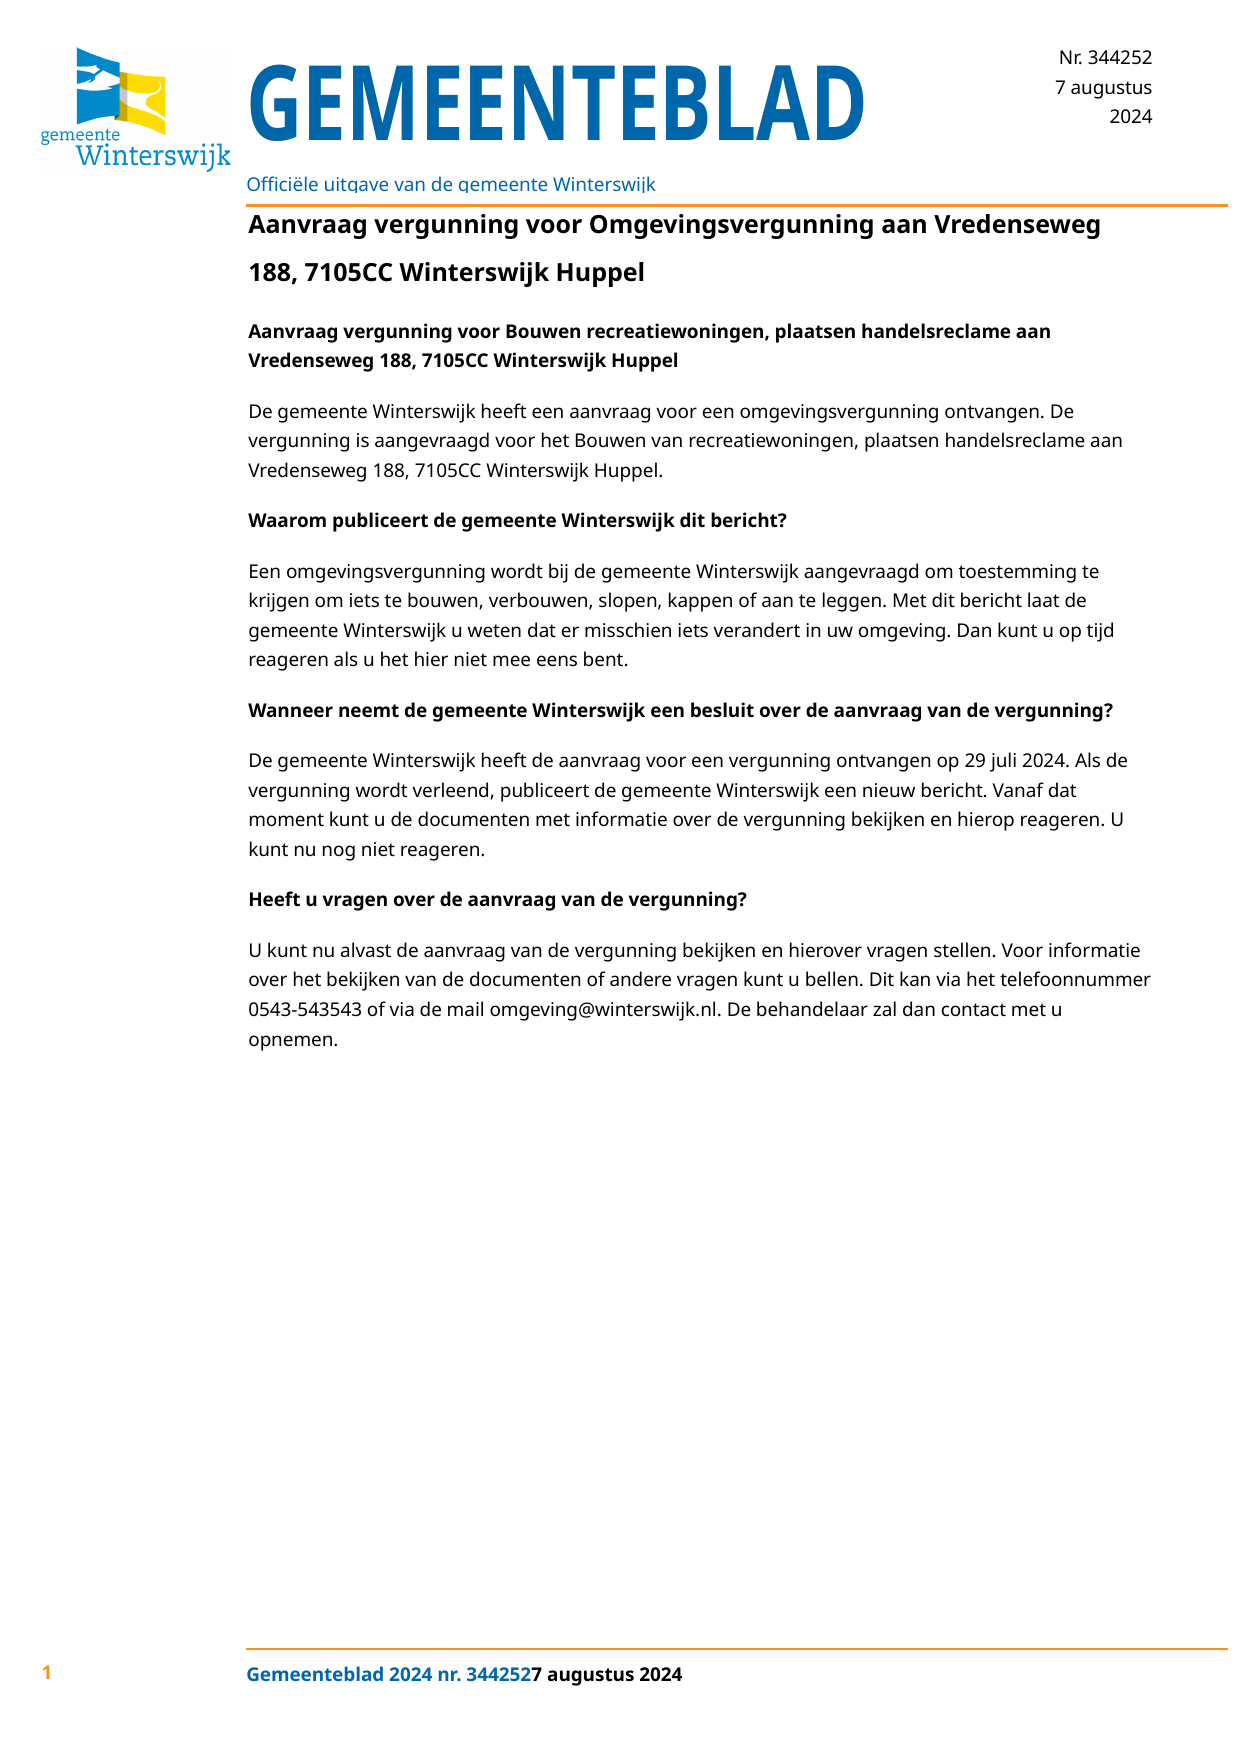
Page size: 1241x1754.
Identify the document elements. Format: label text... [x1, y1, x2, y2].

picture [41, 47, 231, 172]
text Aanvraag vergunning voor Omgevingsvergunning aan Vredenseweg 188, 7105CC Winterswijk Huppel [248, 207, 1152, 288]
text Aanvraag vergunning voor Bouwen recreatiewoningen, plaatsen handelsreclame aan Vredenseweg 188, 7105CC Winterswijk Huppel [248, 318, 1152, 373]
text Heeft u vragen over de aanvraag van de vergunning? [248, 887, 1152, 912]
text Wanneer neemt de gemeente Winterswijk een besluit over de aanvraag van de vergunning? [248, 697, 1152, 723]
text Waarom publiceert de gemeente Winterswijk dit bericht? [248, 507, 1152, 533]
text De gemeente Winterswijk heeft de aanvraag voor een vergunning ontvangen op 29 juli 2024. Als de vergunning wordt verleend, publiceert de gemeente Winterswijk een nieuw bericht. Vanaf dat moment kunt u de documenten met informatie over de vergunning bekijken en hierop reageren. U kunt nu nog niet reageren. [248, 747, 1152, 862]
picture [225, 153, 231, 162]
text De gemeente Winterswijk heeft een aanvraag voor een omgevingsvergunning ontvangen. De vergunning is aangevraagd voor het Bouwen van recreatiewoningen, plaatsen handelsreclame aan Vredenseweg 188, 7105CC Winterswijk Huppel. [248, 398, 1152, 483]
text Een omgevingsvergunning wordt bij de gemeente Winterswijk aangevraagd om toestemming te krijgen om iets te bouwen, verbouwen, slopen, kappen of aan te leggen. Met dit bericht laat de gemeente Winterswijk u weten dat er misschien iets verandert in uw omgeving. Dan kunt u op tijd reageren als u het hier niet mee eens bent. [248, 558, 1152, 672]
text U kunt nu alvast de aanvraag van de vergunning bekijken en hierover vragen stellen. Voor informatie over het bekijken van de documenten of andere vragen kunt u bellen. Dit kan via het telefoonnummer 0543-543543 of via de mail omgeving@winterswijk.nl. De behandelaar zal dan contact met u opnemen. [248, 937, 1152, 1052]
